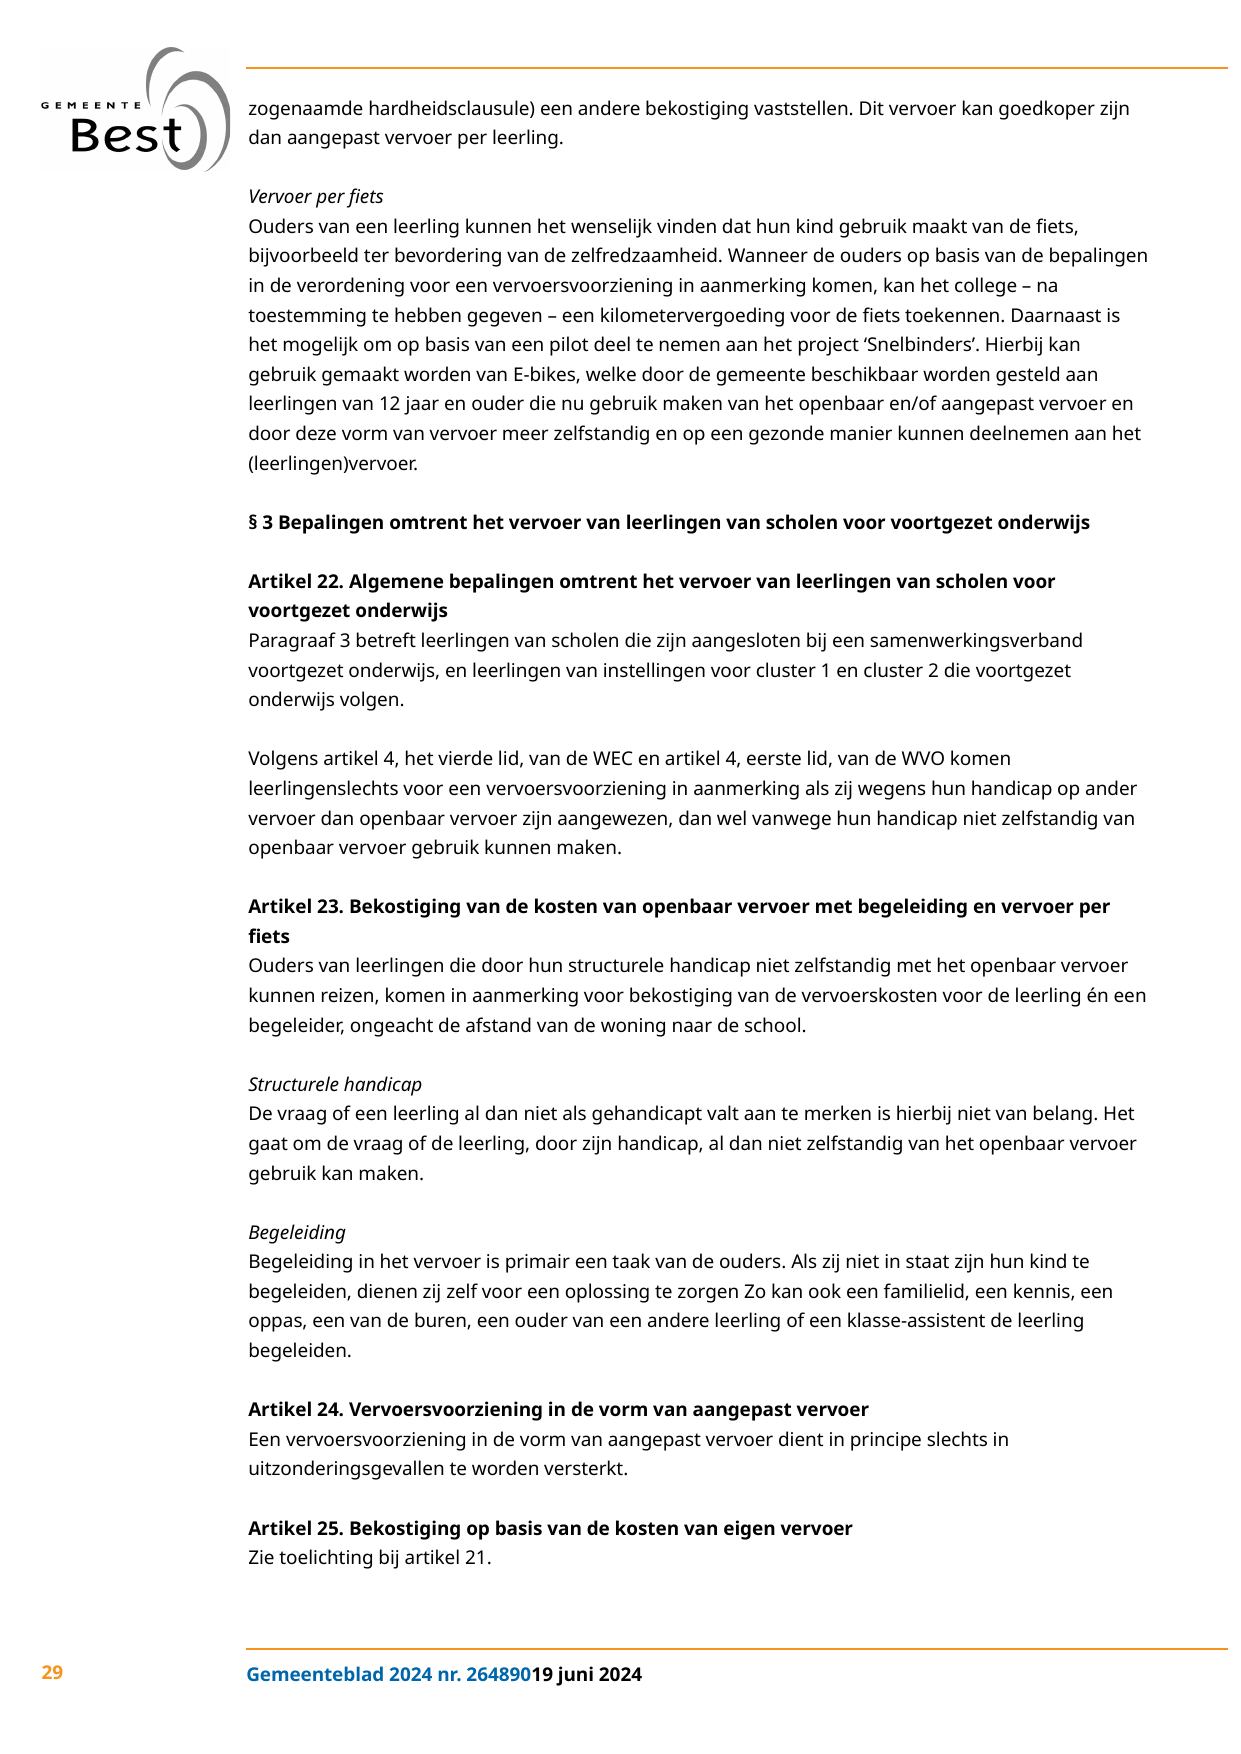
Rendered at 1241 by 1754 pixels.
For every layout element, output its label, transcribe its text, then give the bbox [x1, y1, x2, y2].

text Paragraaf 3 betreft leerlingen van scholen die zijn aangesloten bij een samenwerkingsverband voortgezet onderwijs, en leerlingen van instellingen voor cluster 1 en cluster 2 die voortgezet onderwijs volgen. [248, 627, 1152, 712]
text Artikel 24. Vervoersvoorziening in de vorm van aangepast vervoer [248, 1396, 1152, 1422]
text Vervoer per fiets [248, 183, 1152, 209]
text Artikel 23. Bekostiging van de kosten van openbaar vervoer met begeleiding en vervoer per fiets [248, 893, 1152, 949]
text Ouders van een leerling kunnen het wenselijk vinden dat hun kind gebruik maakt van de fiets, bijvoorbeeld ter bevordering van de zelfredzaamheid. Wanneer de ouders op basis van de bepalingen in de verordening voor een vervoersvoorziening in aanmerking komen, kan het college – na toestemming te hebben gegeven – een kilometervergoeding voor de fiets toekennen. Daarnaast is het mogelijk om op basis van een pilot deel te nemen aan het project ‘Snelbinders’. Hierbij kan gebruik gemaakt worden van E-bikes, welke door de gemeente beschikbaar worden gesteld aan leerlingen van 12 jaar en ouder die nu gebruik maken van het openbaar en/of aangepast vervoer en door deze vorm van vervoer meer zelfstandig en op een gezonde manier kunnen deelnemen aan het (leerlingen)vervoer. [248, 213, 1152, 476]
text Artikel 22. Algemene bepalingen omtrent het vervoer van leerlingen van scholen voor voortgezet onderwijs [248, 568, 1152, 623]
text § 3 Bepalingen omtrent het vervoer van leerlingen van scholen voor voortgezet onderwijs [248, 509, 1152, 535]
text Zie toelichting bij artikel 21. [248, 1544, 1152, 1570]
text Volgens artikel 4, het vierde lid, van de WEC en artikel 4, eerste lid, van de WVO komen leerlingenslechts voor een vervoersvoorziening in aanmerking als zij wegens hun handicap op ander vervoer dan openbaar vervoer zijn aangewezen, dan wel vanwege hun handicap niet zelfstandig van openbaar vervoer gebruik kunnen maken. [248, 746, 1152, 860]
text Begeleiding [248, 1219, 1152, 1245]
text De vraag of een leerling al dan niet als gehandicapt valt aan te merken is hierbij niet van belang. Het gaat om de vraag of de leerling, door zijn handicap, al dan niet zelfstandig van het openbaar vervoer gebruik kan maken. [248, 1101, 1152, 1186]
text Structurele handicap [248, 1071, 1152, 1097]
text zogenaamde hardheidsclausule) een andere bekostiging vaststellen. Dit vervoer kan goedkoper zijn dan aangepast vervoer per leerling. [248, 95, 1152, 150]
text Artikel 25. Bekostiging op basis van de kosten van eigen vervoer [248, 1515, 1152, 1541]
text Begeleiding in het vervoer is primair een taak van de ouders. Als zij niet in staat zijn hun kind te begeleiden, dienen zij zelf voor een oplossing te zorgen Zo kan ook een familielid, een kennis, een oppas, een van de buren, een ouder van een andere leerling of een klasse-assistent de leerling begeleiden. [248, 1248, 1152, 1363]
text Ouders van leerlingen die door hun structurele handicap niet zelfstandig met het openbaar vervoer kunnen reizen, komen in aanmerking voor bekostiging van de vervoerskosten voor de leerling én een begeleider, ongeacht de afstand van de woning naar de school. [248, 953, 1152, 1038]
picture [41, 47, 231, 172]
text Een vervoersvoorziening in de vorm van aangepast vervoer dient in principe slechts in uitzonderingsgevallen te worden versterkt. [248, 1426, 1152, 1481]
